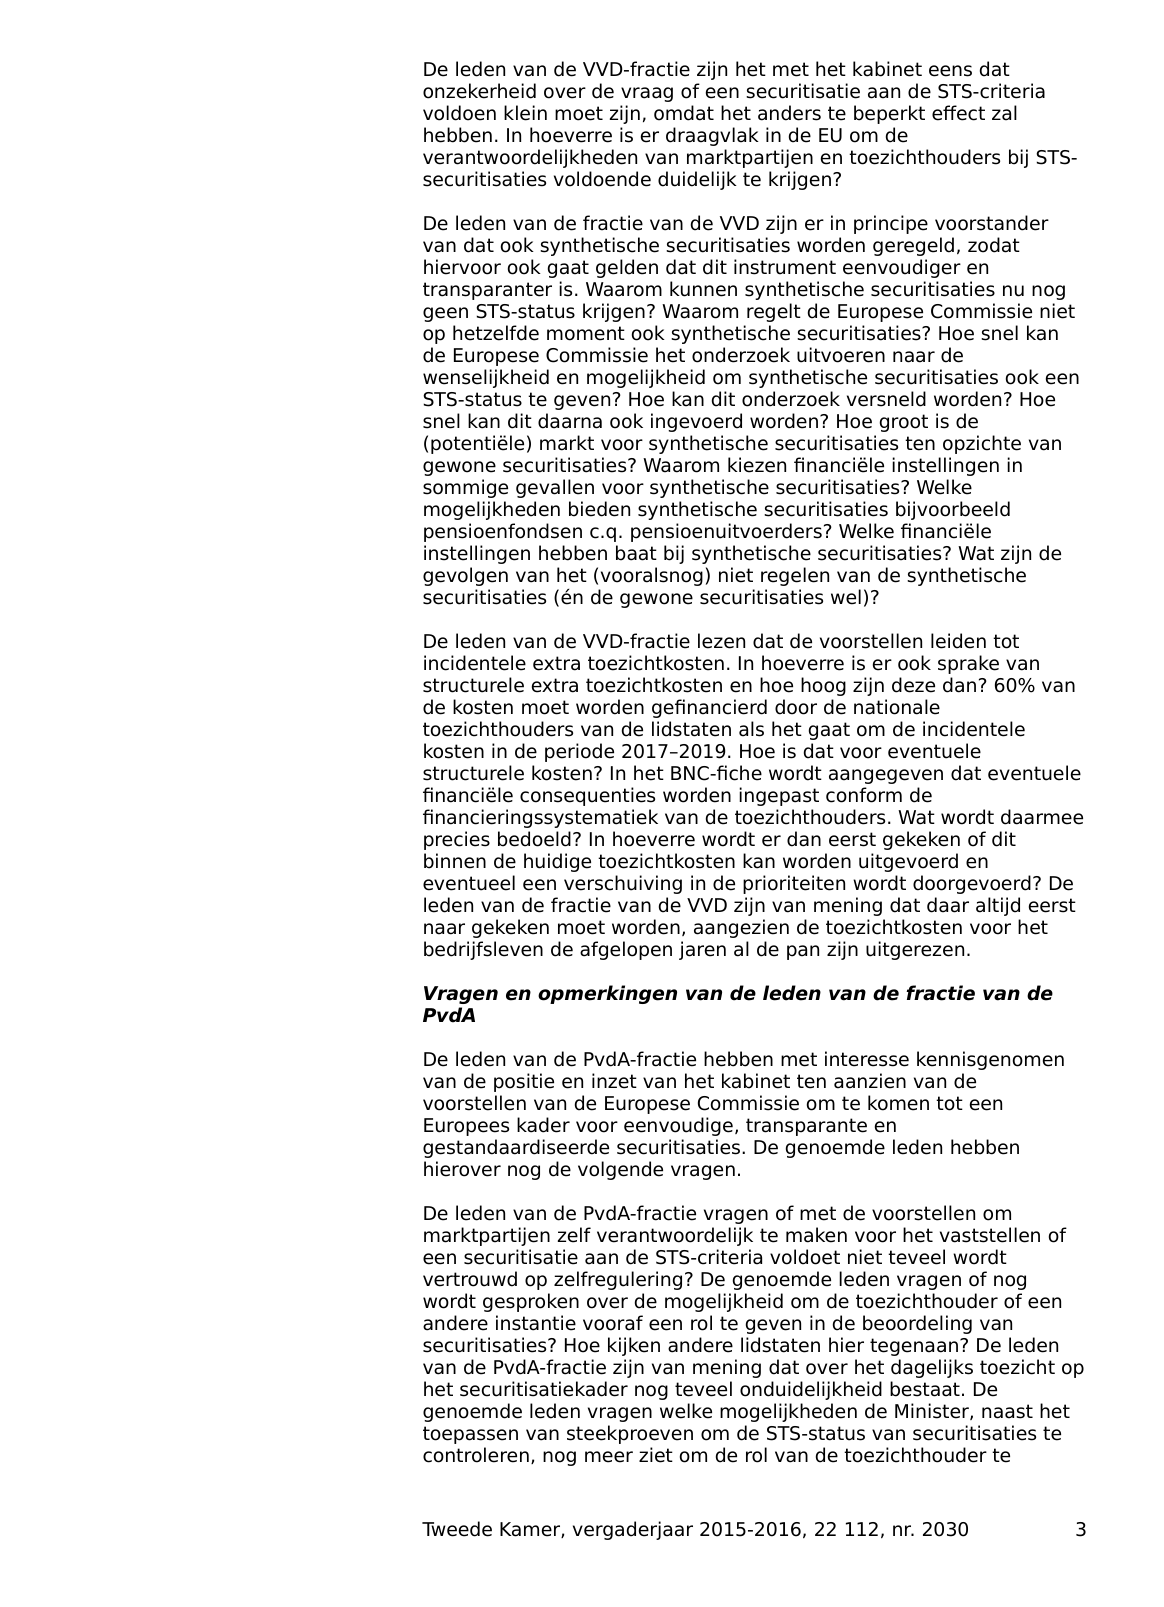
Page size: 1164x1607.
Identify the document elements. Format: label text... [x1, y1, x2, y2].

text De leden van de PvdA-fractie vragen of met de voorstellen om marktpartijen zelf verantwoordelijk te maken voor het vaststellen of een securitisatie aan de STS-criteria voldoet niet teveel wordt vertrouwd op zelfregulering? De genoemde leden vragen of nog wordt gesproken over de mogelijkheid om de toezichthouder of een andere instantie vooraf een rol te geven in de beoordeling van securitisaties? Hoe kijken andere lidstaten hier tegenaan? De leden van de PvdA-fractie zijn van mening dat over het dagelijks toezicht op het securitisatiekader nog teveel onduidelijkheid bestaat. De genoemde leden vragen welke mogelijkheden de Minister, naast het toepassen van steekproeven om de STS-status van securitisaties te controleren, nog meer ziet om de rol van de toezichthouder te [422, 1203, 1087, 1467]
subtitle Vragen en opmerkingen van de leden van de fractie van de PvdA [422, 983, 1087, 1027]
text De leden van de fractie van de VVD zijn er in principe voorstander van dat ook synthetische securitisaties worden geregeld, zodat hiervoor ook gaat gelden dat dit instrument eenvoudiger en transparanter is. Waarom kunnen synthetische securitisaties nu nog geen STS-status krijgen? Waarom regelt de Europese Commissie niet op hetzelfde moment ook synthetische securitisaties? Hoe snel kan de Europese Commissie het onderzoek uitvoeren naar de wenselijkheid en mogelijkheid om synthetische securitisaties ook een STS-status te geven? Hoe kan dit onderzoek versneld worden? Hoe snel kan dit daarna ook ingevoerd worden? Hoe groot is de (potentiële) markt voor synthetische securitisaties ten opzichte van gewone securitisaties? Waarom kiezen financiële instellingen in sommige gevallen voor synthetische securitisaties? Welke mogelijkheden bieden synthetische securitisaties bijvoorbeeld pensioenfondsen c.q. pensioenuitvoerders? Welke financiële instellingen hebben baat bij synthetische securitisaties? Wat zijn de gevolgen van het (vooralsnog) niet regelen van de synthetische securitisaties (én de gewone securitisaties wel)? [422, 213, 1087, 609]
text De leden van de VVD-fractie zijn het met het kabinet eens dat onzekerheid over de vraag of een securitisatie aan de STS-criteria voldoen klein moet zijn, omdat het anders te beperkt effect zal hebben. In hoeverre is er draagvlak in de EU om de verantwoordelijkheden van marktpartijen en toezichthouders bij STS-securitisaties voldoende duidelijk te krijgen? [422, 59, 1087, 191]
text De leden van de VVD-fractie lezen dat de voorstellen leiden tot incidentele extra toezichtkosten. In hoeverre is er ook sprake van structurele extra toezichtkosten en hoe hoog zijn deze dan? 60% van de kosten moet worden gefinancierd door de nationale toezichthouders van de lidstaten als het gaat om de incidentele kosten in de periode 2017–2019. Hoe is dat voor eventuele structurele kosten? In het BNC-fiche wordt aangegeven dat eventuele financiële consequenties worden ingepast conform de financieringssystematiek van de toezichthouders. Wat wordt daarmee precies bedoeld? In hoeverre wordt er dan eerst gekeken of dit binnen de huidige toezichtkosten kan worden uitgevoerd en eventueel een verschuiving in de prioriteiten wordt doorgevoerd? De leden van de fractie van de VVD zijn van mening dat daar altijd eerst naar gekeken moet worden, aangezien de toezichtkosten voor het bedrijfsleven de afgelopen jaren al de pan zijn uitgerezen. [422, 631, 1087, 961]
text De leden van de PvdA-fractie hebben met interesse kennisgenomen van de positie en inzet van het kabinet ten aanzien van de voorstellen van de Europese Commissie om te komen tot een Europees kader voor eenvoudige, transparante en gestandaardiseerde securitisaties. De genoemde leden hebben hierover nog de volgende vragen. [422, 1049, 1087, 1181]
